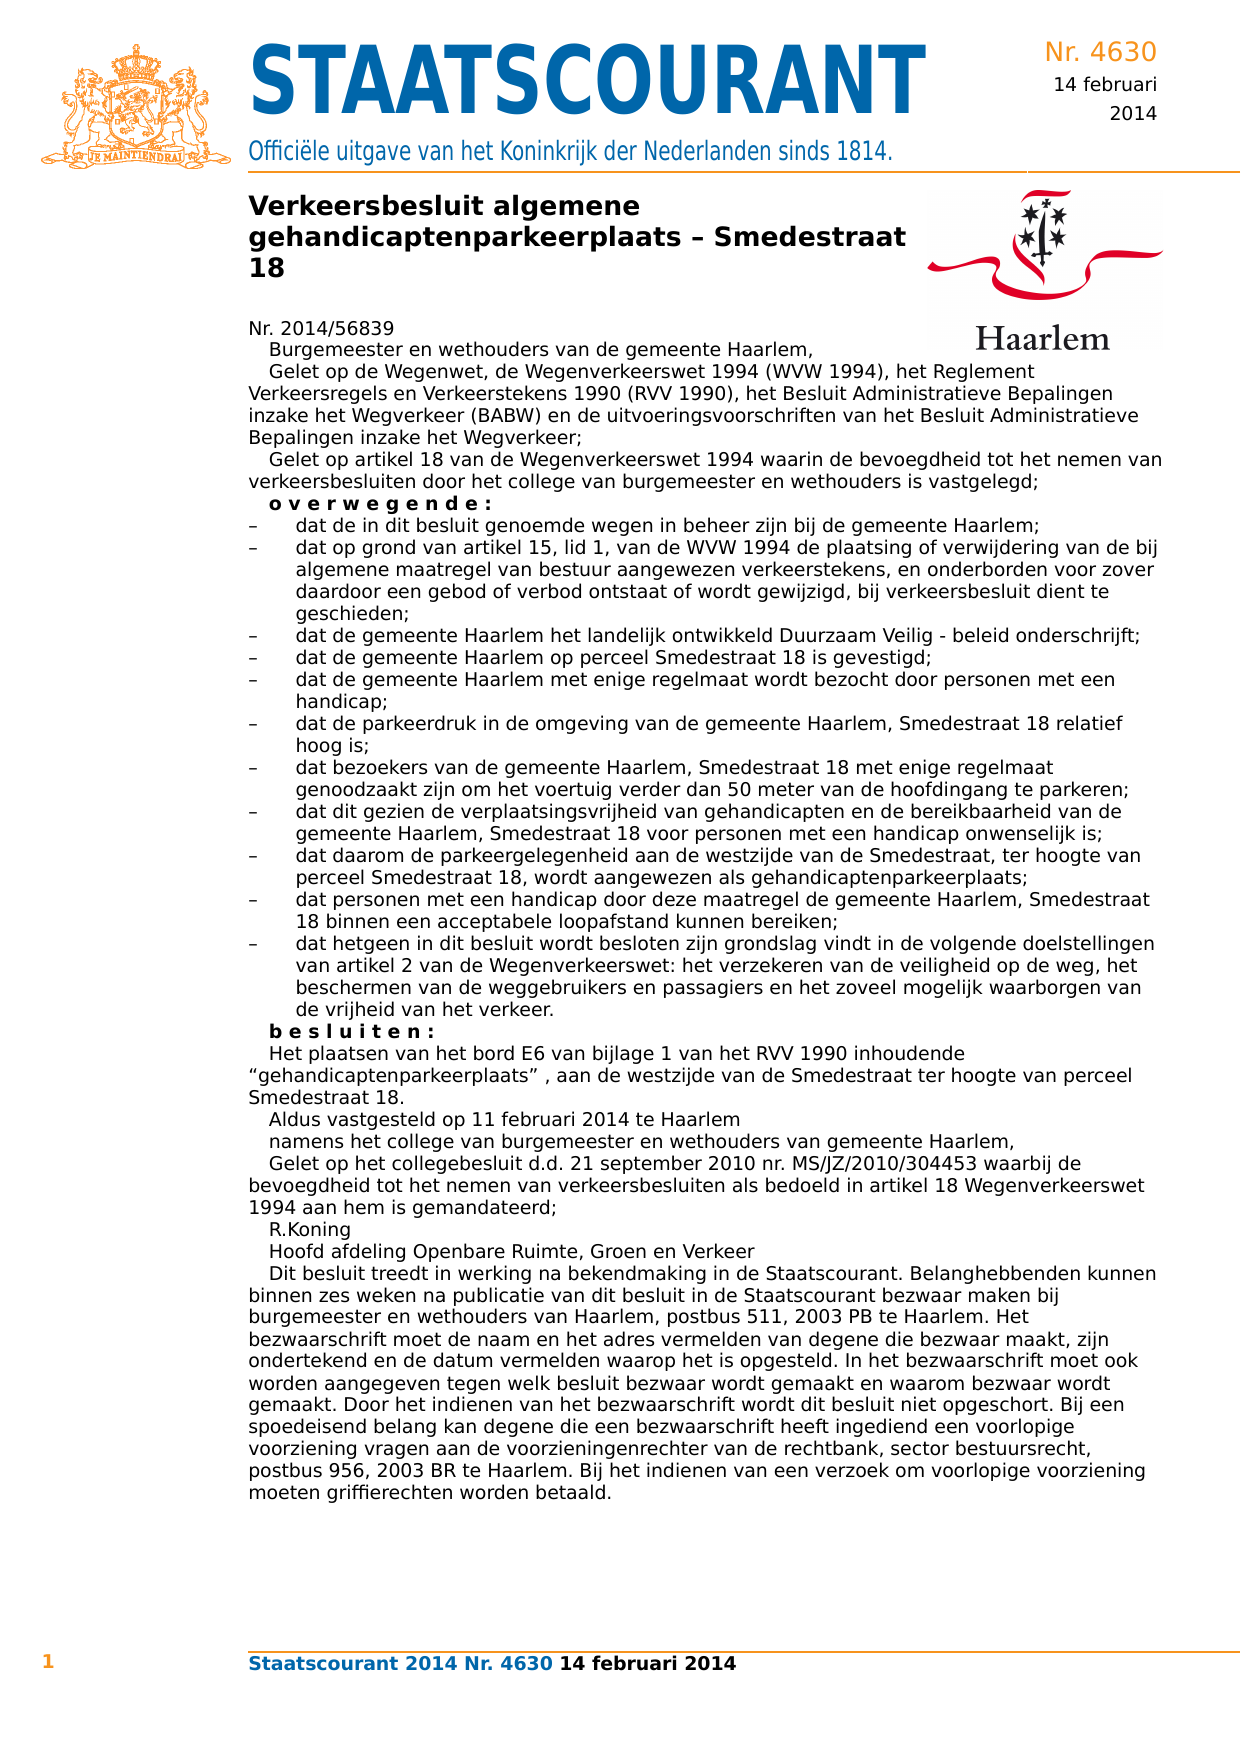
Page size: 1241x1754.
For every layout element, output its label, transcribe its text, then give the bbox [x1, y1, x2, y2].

picture [927, 190, 1164, 350]
list dat de gemeente Haarlem op perceel Smedestraat 18 is gevestigd; [248, 647, 1163, 669]
text namens het college van burgemeester en wethouders van gemeente Haarlem, [248, 1131, 1163, 1153]
text Gelet op de Wegenwet, de Wegenverkeerswet 1994 (WVW 1994), het Reglement Verkeersregels en Verkeerstekens 1990 (RVV 1990), het Besluit Administratieve Bepalingen inzake het Wegverkeer (BABW) en de uitvoeringsvoorschriften van het Besluit Administratieve Bepalingen inzake het Wegverkeer; [248, 361, 1163, 449]
text Dit besluit treedt in werking na bekendmaking in de Staatscourant. Belanghebbenden kunnen binnen zes weken na publicatie van dit besluit in de Staatscourant bezwaar maken bij burgemeester en wethouders van Haarlem, postbus 511, 2003 PB te Haarlem. Het bezwaarschrift moet de naam en het adres vermelden van degene die bezwaar maakt, zijn ondertekend en de datum vermelden waarop het is opgesteld. In het bezwaarschrift moet ook worden aangegeven tegen welk besluit bezwaar wordt gemaakt en waarom bezwaar wordt gemaakt. Door het indienen van het bezwaarschrift wordt dit besluit niet opgeschort. Bij een spoedeisend belang kan degene die een bezwaarschrift heeft ingediend een voorlopige voorziening vragen aan de voorzieningenrechter van de rechtbank, sector bestuursrecht, postbus 956, 2003 BR te Haarlem. Bij het indienen van een verzoek om voorlopige voorziening moeten griffierechten worden betaald. [248, 1262, 1163, 1504]
text b e s l u i t e n : [248, 1021, 1163, 1043]
list dat de in dit besluit genoemde wegen in beheer zijn bij de gemeente Haarlem; [248, 515, 1163, 537]
list dat daarom de parkeergelegenheid aan de westzijde van de Smedestraat, ter hoogte van perceel Smedestraat 18, wordt aangewezen als gehandicaptenparkeerplaats; [248, 845, 1163, 889]
text Aldus vastgesteld op 11 februari 2014 te Haarlem [248, 1109, 1163, 1131]
text Hoofd afdeling Openbare Ruimte, Groen en Verkeer [248, 1241, 1163, 1262]
list dat op grond van artikel 15, lid 1, van de WVW 1994 de plaatsing of verwijdering van de bij algemene maatregel van bestuur aangewezen verkeerstekens, en onderborden voor zover daardoor een gebod of verbod ontstaat of wordt gewijzigd, bij verkeersbesluit dient te geschieden; [248, 537, 1163, 625]
text Gelet op artikel 18 van de Wegenverkeerswet 1994 waarin de bevoegdheid tot het nemen van verkeersbesluiten door het college van burgemeester en wethouders is vastgelegd; [248, 449, 1163, 493]
list dat hetgeen in dit besluit wordt besloten zijn grondslag vindt in de volgende doelstellingen van artikel 2 van de Wegenverkeerswet: het verzekeren van de veiligheid op de weg, het beschermen van de weggebruikers en passagiers en het zoveel mogelijk waarborgen van de vrijheid van het verkeer. [248, 933, 1163, 1021]
text Gelet op het collegebesluit d.d. 21 september 2010 nr. MS/JZ/2010/304453 waarbij de bevoegdheid tot het nemen van verkeersbesluiten als bedoeld in artikel 18 Wegenverkeerswet 1994 aan hem is gemandateerd; [248, 1153, 1163, 1218]
text Burgemeester en wethouders van de gemeente Haarlem, [248, 339, 1163, 361]
list dat bezoekers van de gemeente Haarlem, Smedestraat 18 met enige regelmaat genoodzaakt zijn om het voertuig verder dan 50 meter van de hoofdingang te parkeren; [248, 757, 1163, 801]
text Nr. 2014/56839 [248, 317, 927, 339]
list dat de parkeerdruk in de omgeving van de gemeente Haarlem, Smedestraat 18 relatief hoog is; [248, 713, 1163, 757]
subtitle Verkeersbesluit algemene gehandicaptenparkeerplaats – Smedestraat 18 [248, 191, 927, 284]
list dat de gemeente Haarlem het landelijk ontwikkeld Duurzaam Veilig - beleid onderschrijft; [248, 625, 1163, 647]
list dat dit gezien de verplaatsingsvrijheid van gehandicapten en de bereikbaarheid van de gemeente Haarlem, Smedestraat 18 voor personen met een handicap onwenselijk is; [248, 801, 1163, 845]
text o v e r w e g e n d e : [248, 493, 1163, 515]
picture [41, 44, 231, 169]
text R.Koning [248, 1218, 1163, 1241]
list dat personen met een handicap door deze maatregel de gemeente Haarlem, Smedestraat 18 binnen een acceptabele loopafstand kunnen bereiken; [248, 889, 1163, 933]
list dat de gemeente Haarlem met enige regelmaat wordt bezocht door personen met een handicap; [248, 669, 1163, 713]
text Het plaatsen van het bord E6 van bijlage 1 van het RVV 1990 inhoudende “gehandicaptenparkeerplaats” , aan de westzijde van de Smedestraat ter hoogte van perceel Smedestraat 18. [248, 1043, 1163, 1109]
